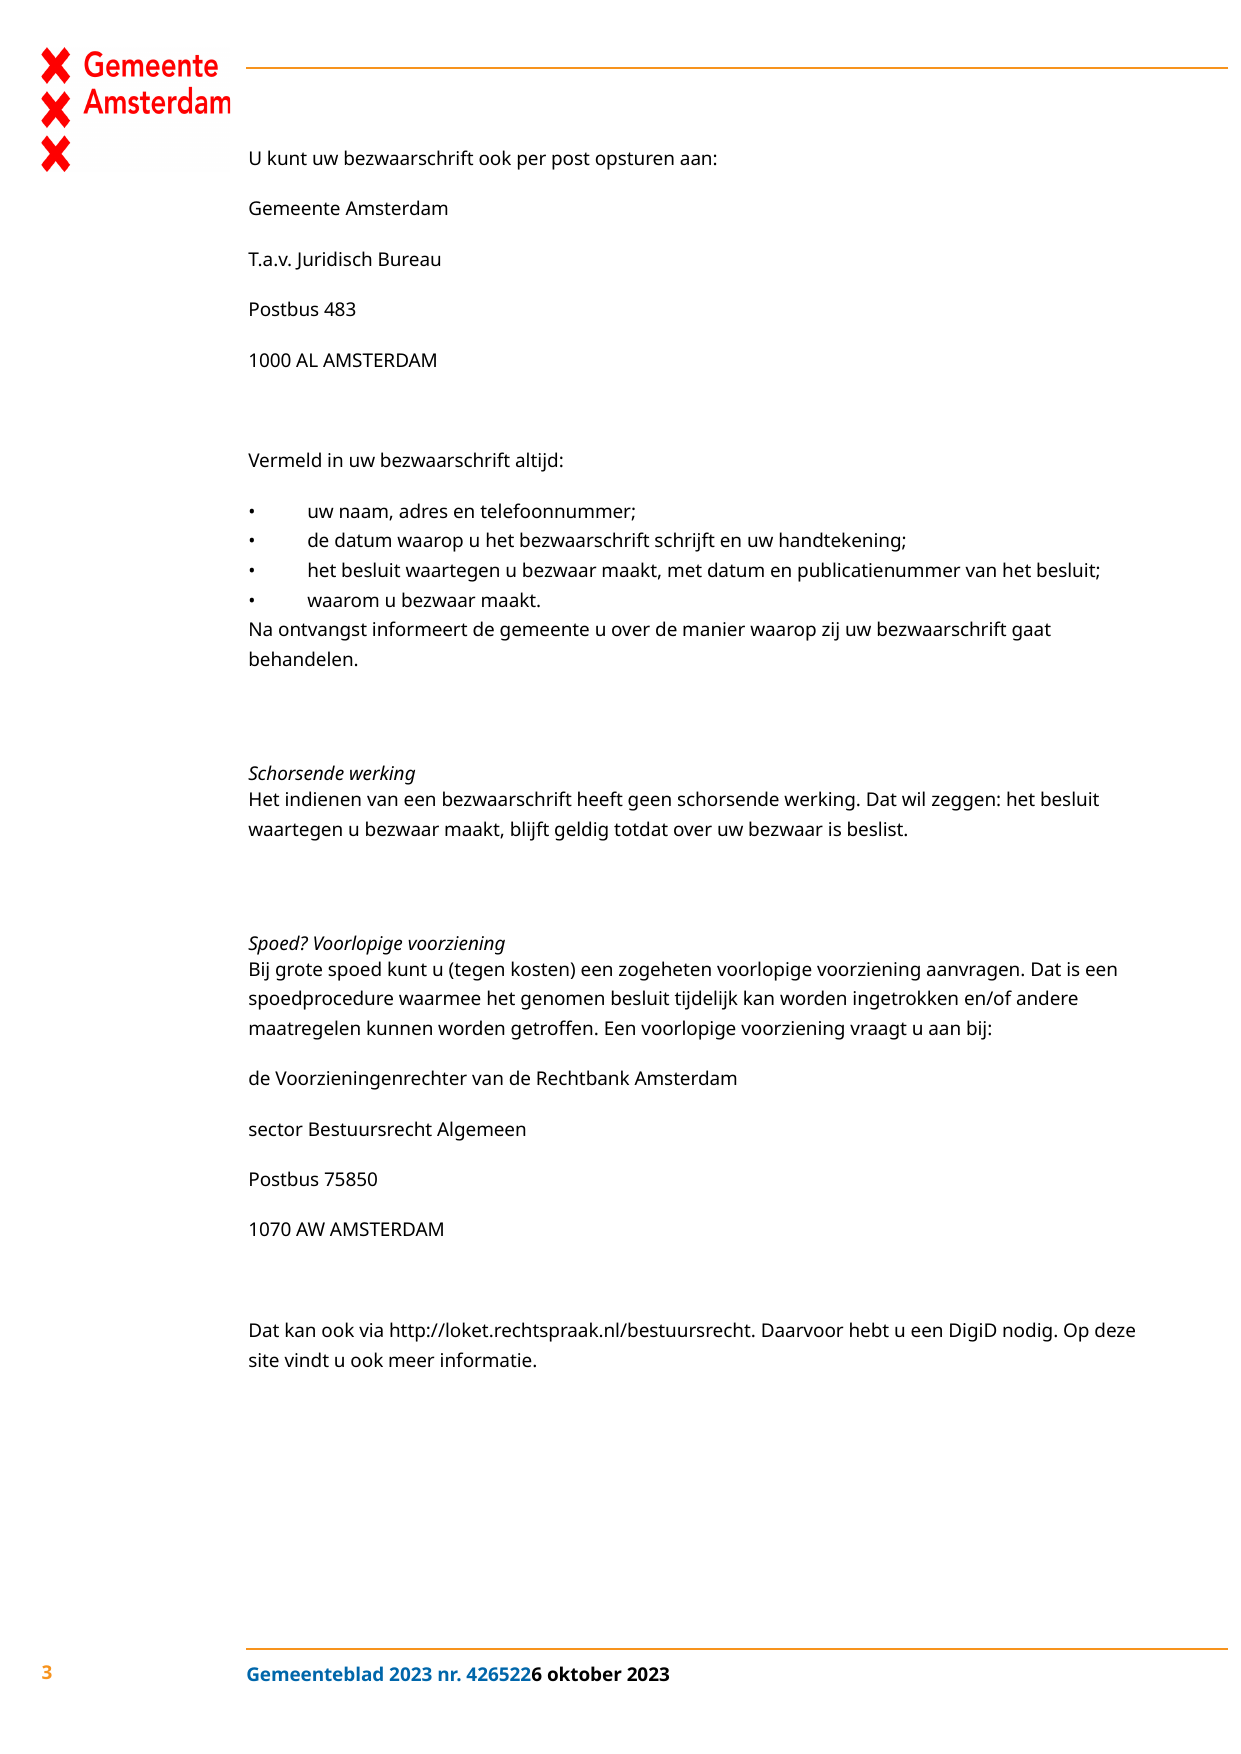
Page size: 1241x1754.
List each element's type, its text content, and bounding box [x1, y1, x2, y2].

list waarom u bezwaar maakt. [248, 587, 1152, 613]
text Spoed? Voorlopige voorziening [248, 930, 1152, 956]
text Het indienen van een bezwaarschrift heeft geen schorsende werking. Dat wil zeggen: het besluit waartegen u bezwaar maakt, blijft geldig totdat over uw bezwaar is beslist. [248, 786, 1152, 841]
text Gemeente Amsterdam [248, 196, 1152, 221]
text de Voorzieningenrechter van de Rechtbank Amsterdam [248, 1065, 1152, 1091]
list de datum waarop u het bezwaarschrift schrijft en uw handtekening; [248, 528, 1152, 553]
list uw naam, adres en telefoonnummer; [248, 498, 1152, 524]
text 1070 AW AMSTERDAM [248, 1217, 1152, 1242]
text sector Bestuursrecht Algemeen [248, 1116, 1152, 1142]
text T.a.v. Juridisch Bureau [248, 246, 1152, 272]
text Bij grote spoed kunt u (tegen kosten) een zogeheten voorlopige voorziening aanvragen. Dat is een spoedprocedure waarmee het genomen besluit tijdelijk kan worden ingetrokken en/of andere maatregelen kunnen worden getroffen. Een voorlopige voorziening vraagt u aan bij: [248, 956, 1152, 1041]
text Schorsende werking [248, 760, 1152, 786]
text Na ontvangst informeert de gemeente u over de manier waarop zij uw bezwaarschrift gaat behandelen. [248, 616, 1152, 672]
text Vermeld in uw bezwaarschrift altijd: [248, 448, 1152, 473]
text Postbus 75850 [248, 1166, 1152, 1192]
list het besluit waartegen u bezwaar maakt, met datum en publicatienummer van het besluit; [248, 557, 1152, 583]
text Dat kan ook via http://loket.rechtspraak.nl/bestuursrecht. Daarvoor hebt u een DigiD nodig. Op deze site vindt u ook meer informatie. [248, 1317, 1152, 1373]
text U kunt uw bezwaarschrift ook per post opsturen aan: [248, 145, 1152, 171]
picture [41, 47, 231, 172]
text Postbus 483 [248, 296, 1152, 322]
text 1000 AL AMSTERDAM [248, 347, 1152, 373]
